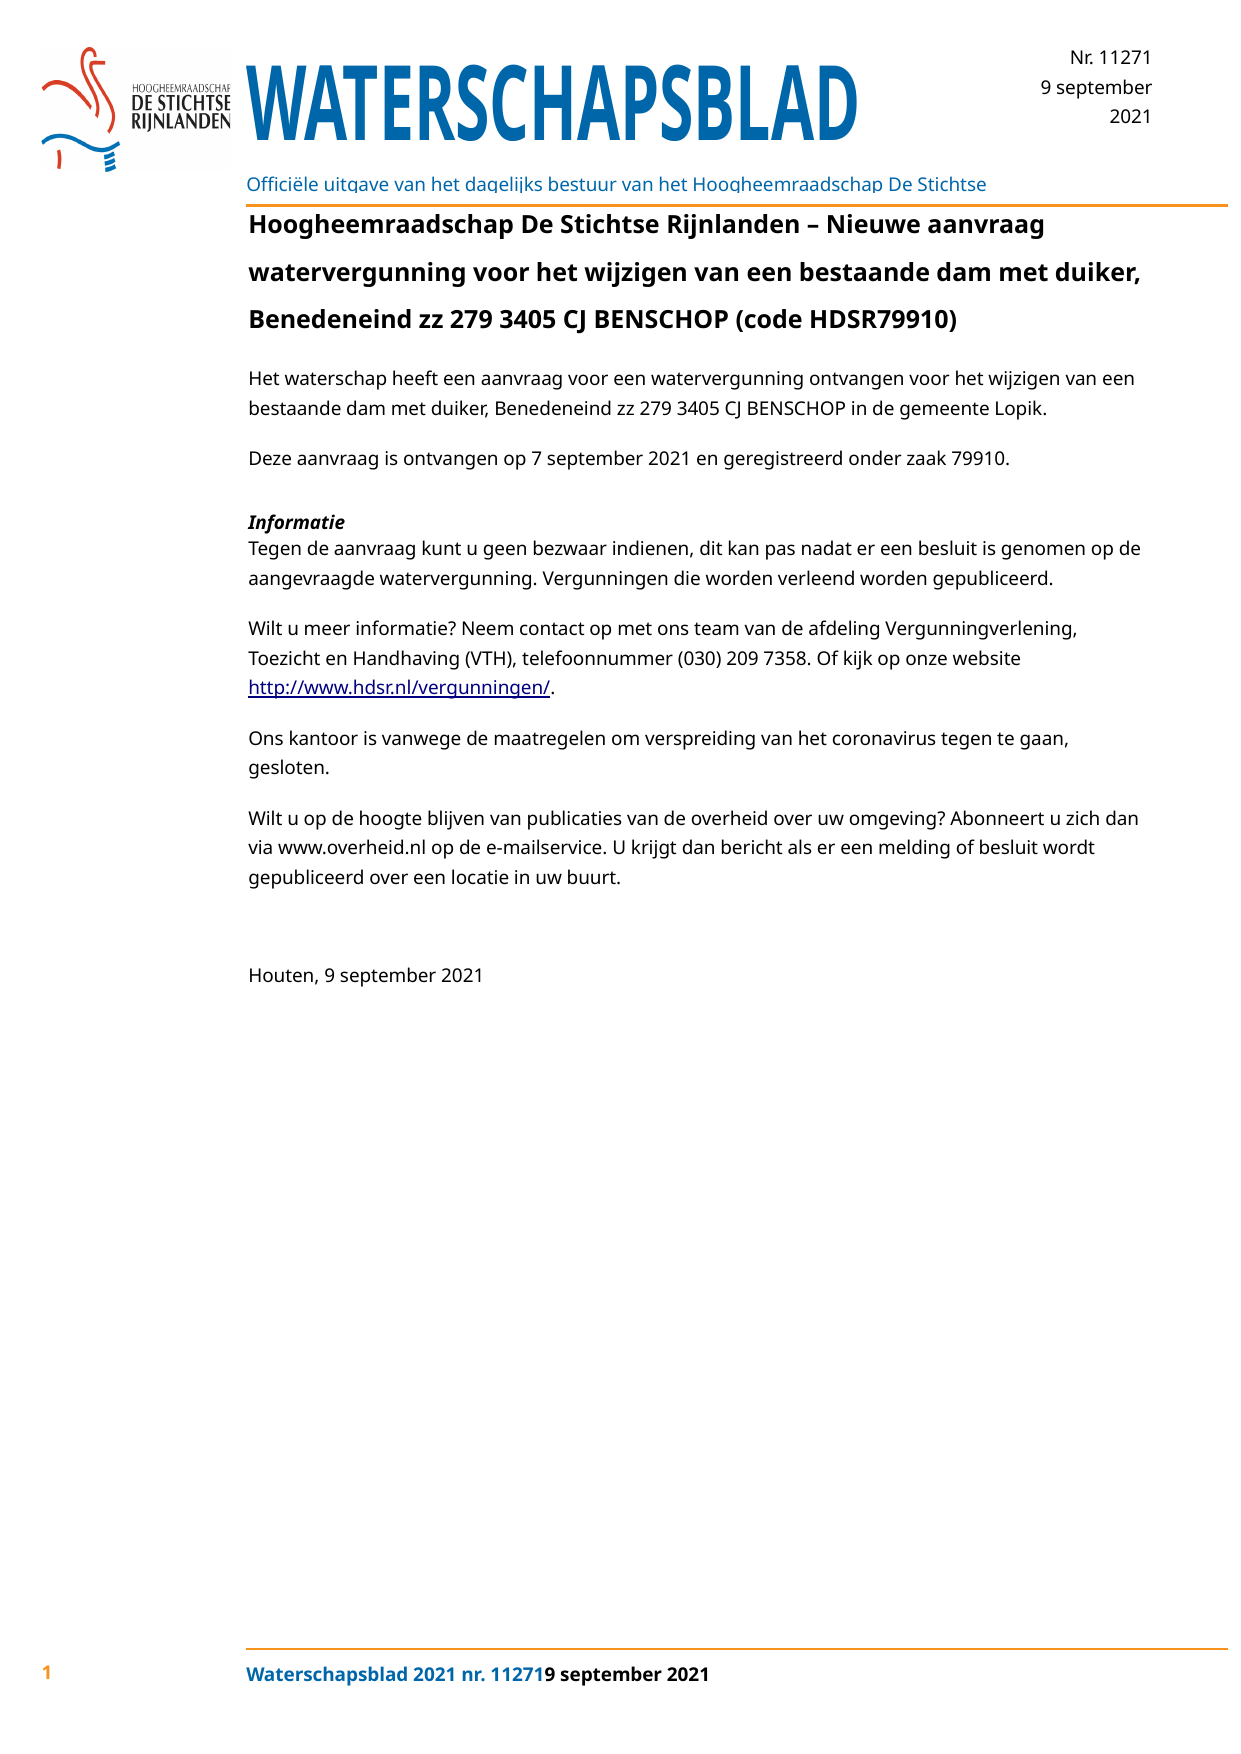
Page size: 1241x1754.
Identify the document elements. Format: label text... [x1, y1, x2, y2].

picture [41, 47, 231, 172]
text Wilt u meer informatie? Neem contact op met ons team van de afdeling Vergunningverlening, Toezicht en Handhaving (VTH), telefoonnummer (030) 209 7358. Of kijk op onze website http://www.hdsr.nl/vergunningen/. [248, 615, 1152, 700]
text Deze aanvraag is ontvangen op 7 september 2021 en geregistreerd onder zaak 79910. [248, 446, 1152, 471]
text Houten, 9 september 2021 [248, 962, 1152, 988]
text Het waterschap heeft een aanvraag voor een watervergunning ontvangen voor het wijzigen van een bestaande dam met duiker, Benedeneind zz 279 3405 CJ BENSCHOP in de gemeente Lopik. [248, 366, 1152, 421]
text Ons kantoor is vanwege de maatregelen om verspreiding van het coronavirus tegen te gaan, gesloten. [248, 725, 1152, 780]
text Tegen de aanvraag kunt u geen bezwaar indienen, dit kan pas nadat er een besluit is genomen op de aangevraagde watervergunning. Vergunningen die worden verleend worden gepubliceerd. [248, 535, 1152, 591]
text Informatie [248, 509, 1152, 535]
text Hoogheemraadschap De Stichtse Rijnlanden – Nieuwe aanvraag watervergunning voor het wijzigen van een bestaande dam met duiker, Benedeneind zz 279 3405 CJ BENSCHOP (code HDSR79910) [248, 207, 1152, 336]
text Wilt u op de hoogte blijven van publicaties van de overheid over uw omgeving? Abonneert u zich dan via www.overheid.nl op de e-mailservice. U krijgt dan bericht als er een melding of besluit wordt gepubliceerd over een locatie in uw buurt. [248, 805, 1152, 890]
